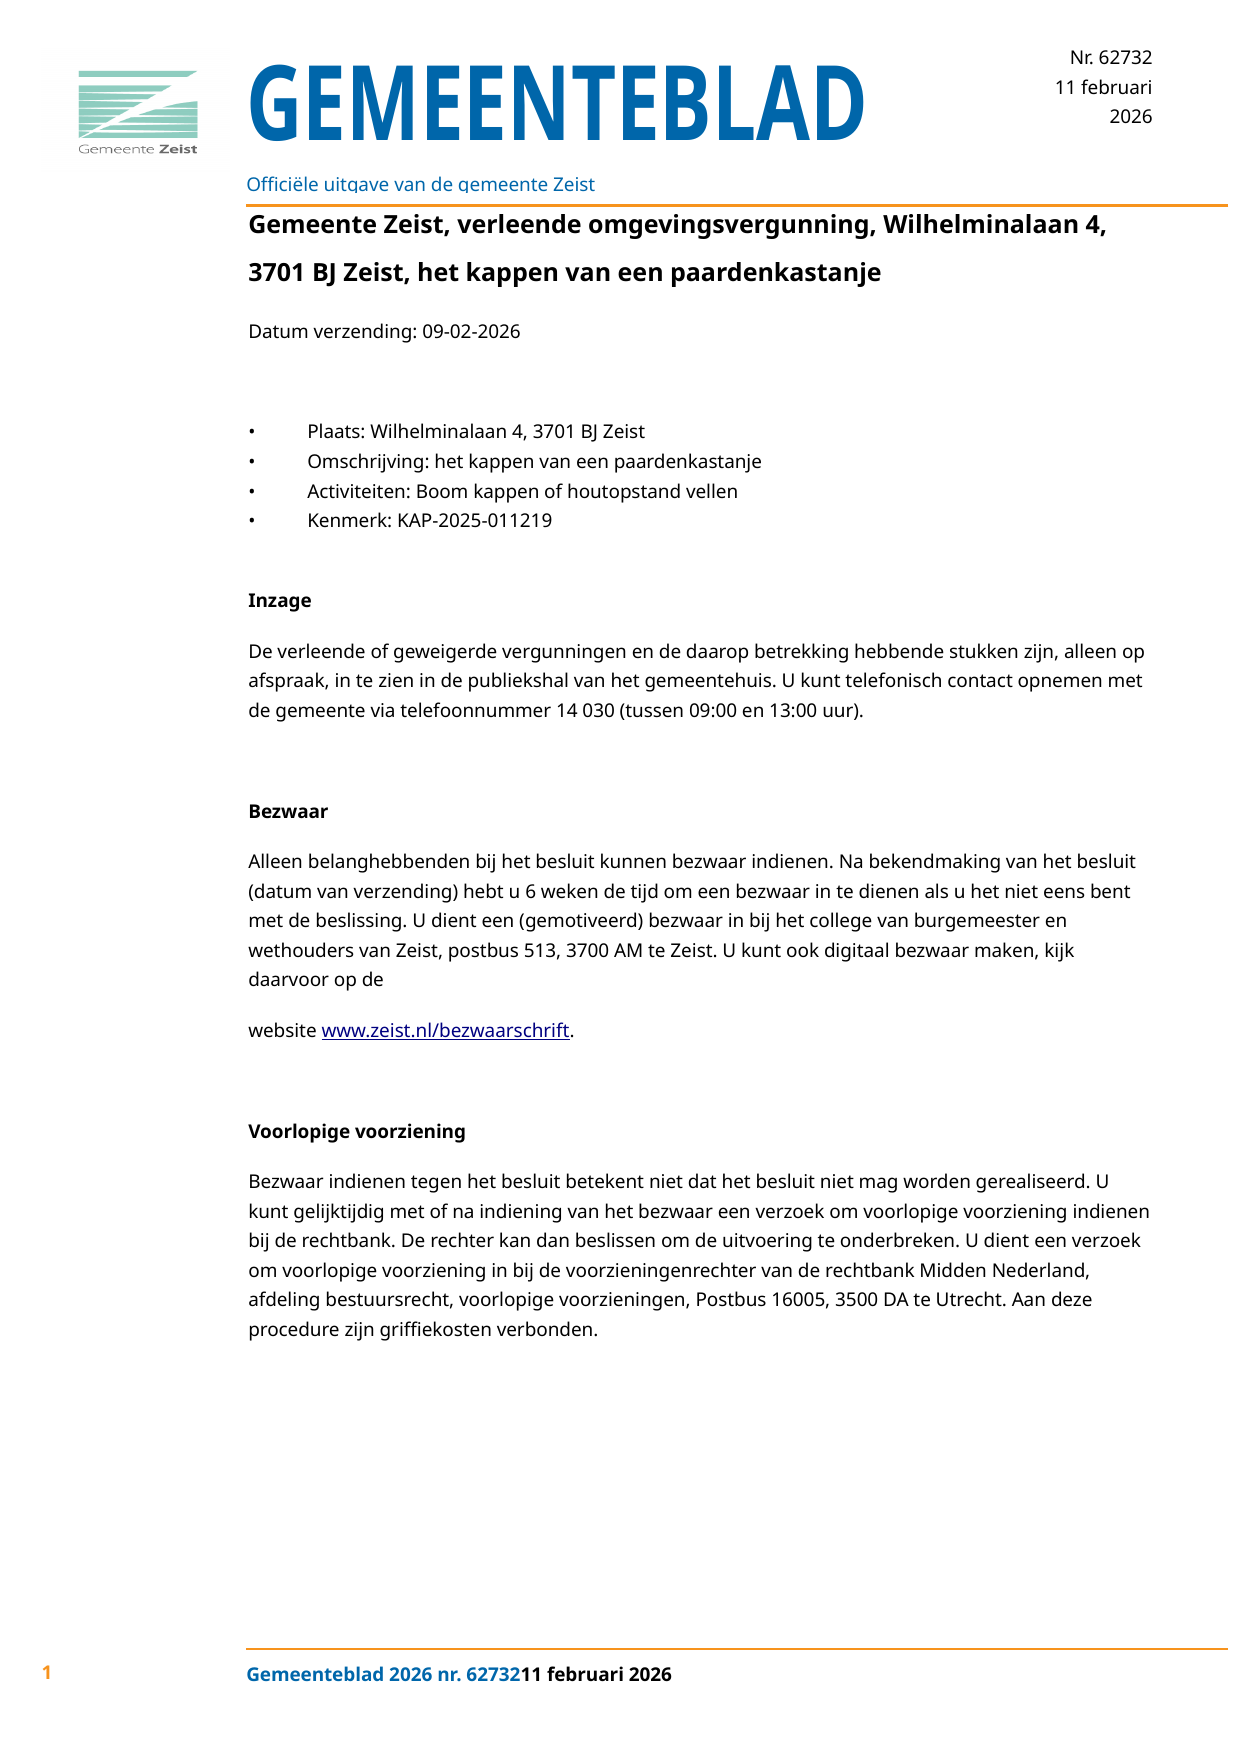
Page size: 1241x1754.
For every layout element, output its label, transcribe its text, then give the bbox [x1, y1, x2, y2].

text Bezwaar indienen tegen het besluit betekent niet dat het besluit niet mag worden gerealiseerd. U kunt gelijktijdig met of na indiening van het bezwaar een verzoek om voorlopige voorziening indienen bij de rechtbank. De rechter kan dan beslissen om de uitvoering te onderbreken. U dient een verzoek om voorlopige voorziening in bij de voorzieningenrechter van de rechtbank Midden Nederland, afdeling bestuursrecht, voorlopige voorzieningen, Postbus 16005, 3500 DA te Utrecht. Aan deze procedure zijn griffiekosten verbonden. [248, 1168, 1152, 1342]
text Bezwaar [248, 798, 1152, 824]
text De verleende of geweigerde vergunningen en de daarop betrekking hebbende stukken zijn, alleen op afspraak, in te zien in de publiekshal van het gemeentehuis. U kunt telefonisch contact opnemen met de gemeente via telefoonnummer 14 030 (tussen 09:00 en 13:00 uur). [248, 638, 1152, 723]
text Datum verzending: 09-02-2026 [248, 318, 1152, 344]
list Kenmerk: KAP-2025-011219 [248, 507, 1152, 533]
text Alleen belanghebbenden bij het besluit kunnen bezwaar indienen. Na bekendmaking van het besluit (datum van verzending) hebt u 6 weken de tijd om een bezwaar in te dienen als u het niet eens bent met de beslissing. U dient een (gemotiveerd) bezwaar in bij het college van burgemeester en wethouders van Zeist, postbus 513, 3700 AM te Zeist. U kunt ook digitaal bezwaar maken, kijk daarvoor op de [248, 848, 1152, 992]
picture [41, 47, 231, 172]
list Activiteiten: Boom kappen of houtopstand vellen [248, 478, 1152, 504]
list Plaats: Wilhelminalaan 4, 3701 BJ Zeist [248, 419, 1152, 444]
text Gemeente Zeist, verleende omgevingsvergunning, Wilhelminalaan 4, 3701 BJ Zeist, het kappen van een paardenkastanje [248, 207, 1152, 288]
list Omschrijving: het kappen van een paardenkastanje [248, 448, 1152, 474]
text Voorlopige voorziening [248, 1118, 1152, 1144]
text website www.zeist.nl/bezwaarschrift. [248, 1017, 1152, 1043]
text Inzage [248, 587, 1152, 613]
